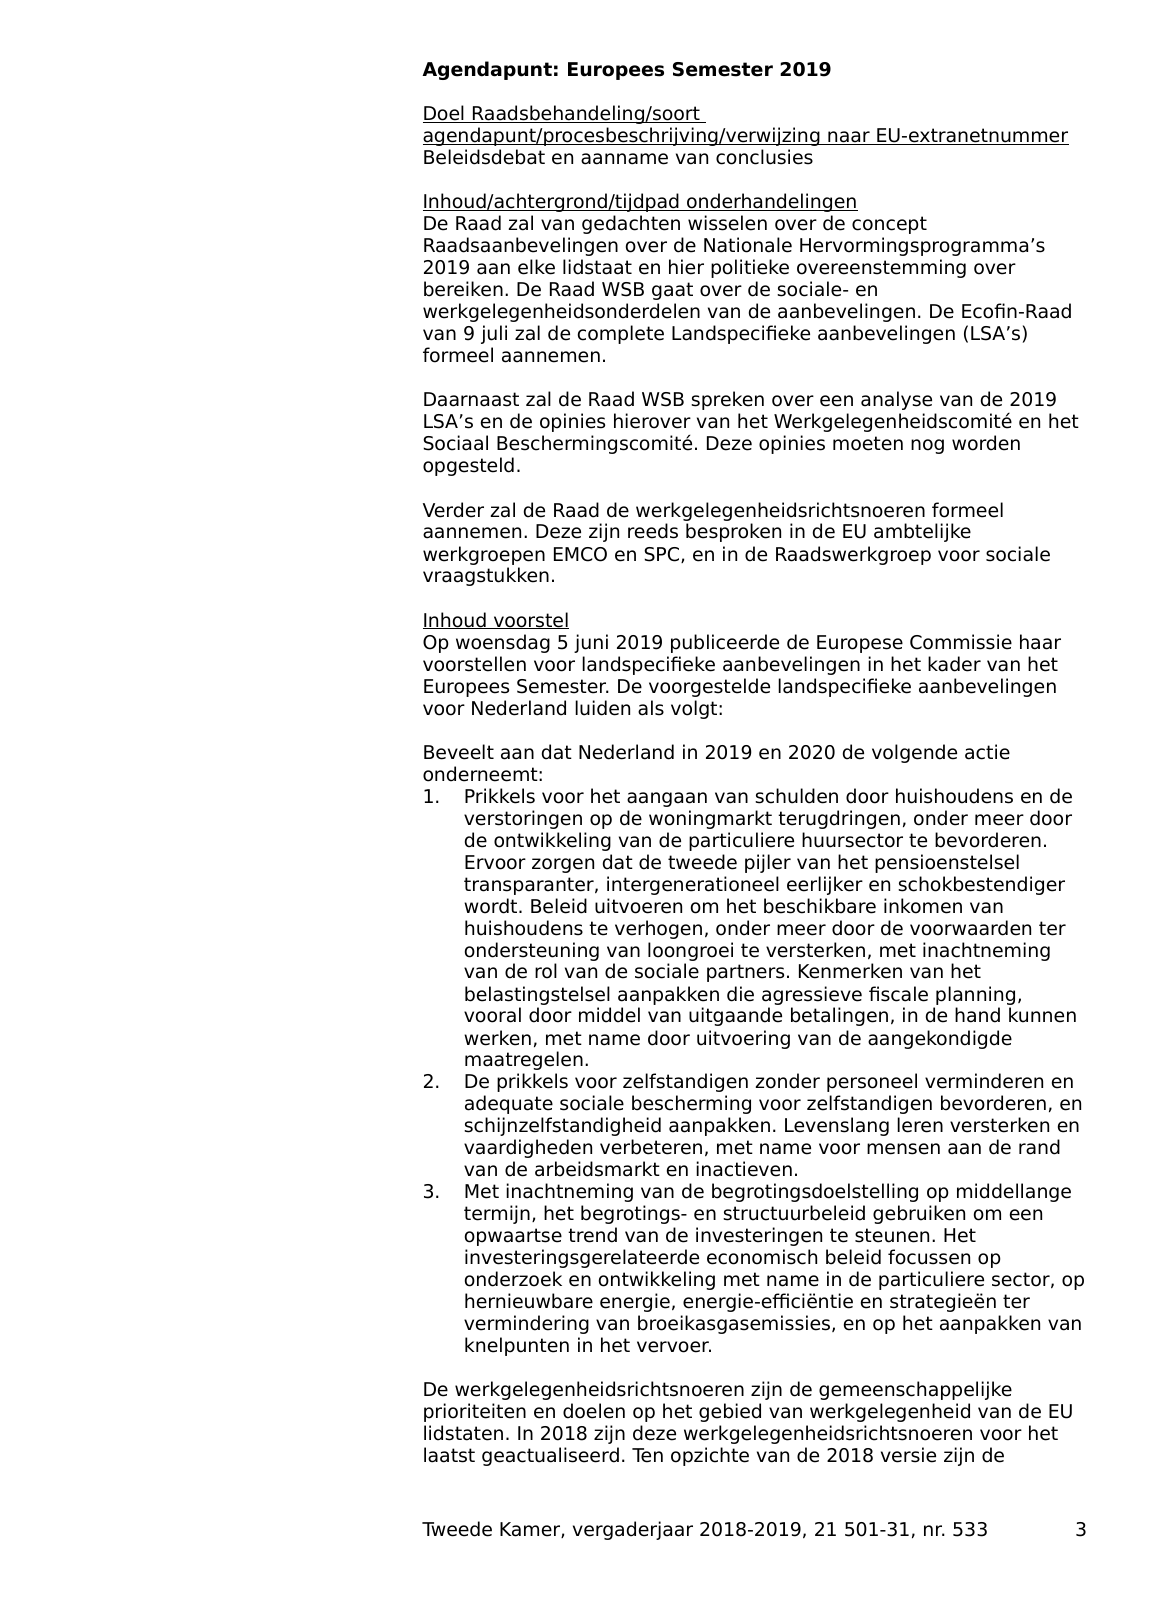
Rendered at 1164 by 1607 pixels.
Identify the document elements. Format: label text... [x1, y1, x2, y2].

text 3. Met inachtneming van de begrotingsdoelstelling op middellange termijn, het begrotings- en structuurbeleid gebruiken om een opwaartse trend van de investeringen te steunen. Het investeringsgerelateerde economisch beleid focussen op onderzoek en ontwikkeling met name in de particuliere sector, op hernieuwbare energie, energie-efficiëntie en strategieën ter vermindering van broeikasgasemissies, en op het aanpakken van knelpunten in het vervoer. [422, 1181, 1087, 1357]
text Beveelt aan dat Nederland in 2019 en 2020 de volgende actie onderneemt: [422, 742, 1087, 786]
text De Raad zal van gedachten wisselen over de concept Raadsaanbevelingen over de Nationale Hervormingsprogramma’s 2019 aan elke lidstaat en hier politieke overeenstemming over bereiken. De Raad WSB gaat over de sociale- en werkgelegenheidsonderdelen van de aanbevelingen. De Ecofin-Raad van 9 juli zal de complete Landspecifieke aanbevelingen (LSA’s) formeel aannemen. [422, 213, 1087, 367]
text Daarnaast zal de Raad WSB spreken over een analyse van de 2019 LSA’s en de opinies hierover van het Werkgelegenheidscomité en het Sociaal Beschermingscomité. Deze opinies moeten nog worden opgesteld. [422, 389, 1087, 477]
text 2. De prikkels voor zelfstandigen zonder personeel verminderen en adequate sociale bescherming voor zelfstandigen bevorderen, en schijnzelfstandigheid aanpakken. Levenslang leren versterken en vaardigheden verbeteren, met name voor mensen aan de rand van de arbeidsmarkt en inactieven. [422, 1071, 1087, 1181]
text Op woensdag 5 juni 2019 publiceerde de Europese Commissie haar voorstellen voor landspecifieke aanbevelingen in het kader van het Europees Semester. De voorgestelde landspecifieke aanbevelingen voor Nederland luiden als volgt: [422, 632, 1087, 719]
subtitle Inhoud voorstel [422, 609, 1087, 632]
text De werkgelegenheidsrichtsnoeren zijn de gemeenschappelijke prioriteiten en doelen op het gebied van werkgelegenheid van de EU lidstaten. In 2018 zijn deze werkgelegenheidsrichtsnoeren voor het laatst geactualiseerd. Ten opzichte van de 2018 versie zijn de [422, 1379, 1087, 1467]
text Verder zal de Raad de werkgelegenheidsrichtsnoeren formeel aannemen. Deze zijn reeds besproken in de EU ambtelijke werkgroepen EMCO en SPC, en in de Raadswerkgroep voor sociale vraagstukken. [422, 499, 1087, 587]
text Beleidsdebat en aanname van conclusies [422, 147, 1087, 169]
text 1. Prikkels voor het aangaan van schulden door huishoudens en de verstoringen op de woningmarkt terugdringen, onder meer door de ontwikkeling van de particuliere huursector te bevorderen. Ervoor zorgen dat de tweede pijler van het pensioenstelsel transparanter, intergenerationeel eerlijker en schokbestendiger wordt. Beleid uitvoeren om het beschikbare inkomen van huishoudens te verhogen, onder meer door de voorwaarden ter ondersteuning van loongroei te versterken, met inachtneming van de rol van de sociale partners. Kenmerken van het belastingstelsel aanpakken die agressieve fiscale planning, vooral door middel van uitgaande betalingen, in de hand kunnen werken, met name door uitvoering van de aangekondigde maatregelen. [422, 786, 1087, 1071]
subtitle Inhoud/achtergrond/tijdpad onderhandelingen [422, 191, 1087, 213]
subtitle Doel Raadsbehandeling/soort agendapunt/procesbeschrijving/verwijzing naar EU-extranetnummer [422, 103, 1087, 147]
subtitle Agendapunt: Europees Semester 2019 [422, 59, 1087, 81]
